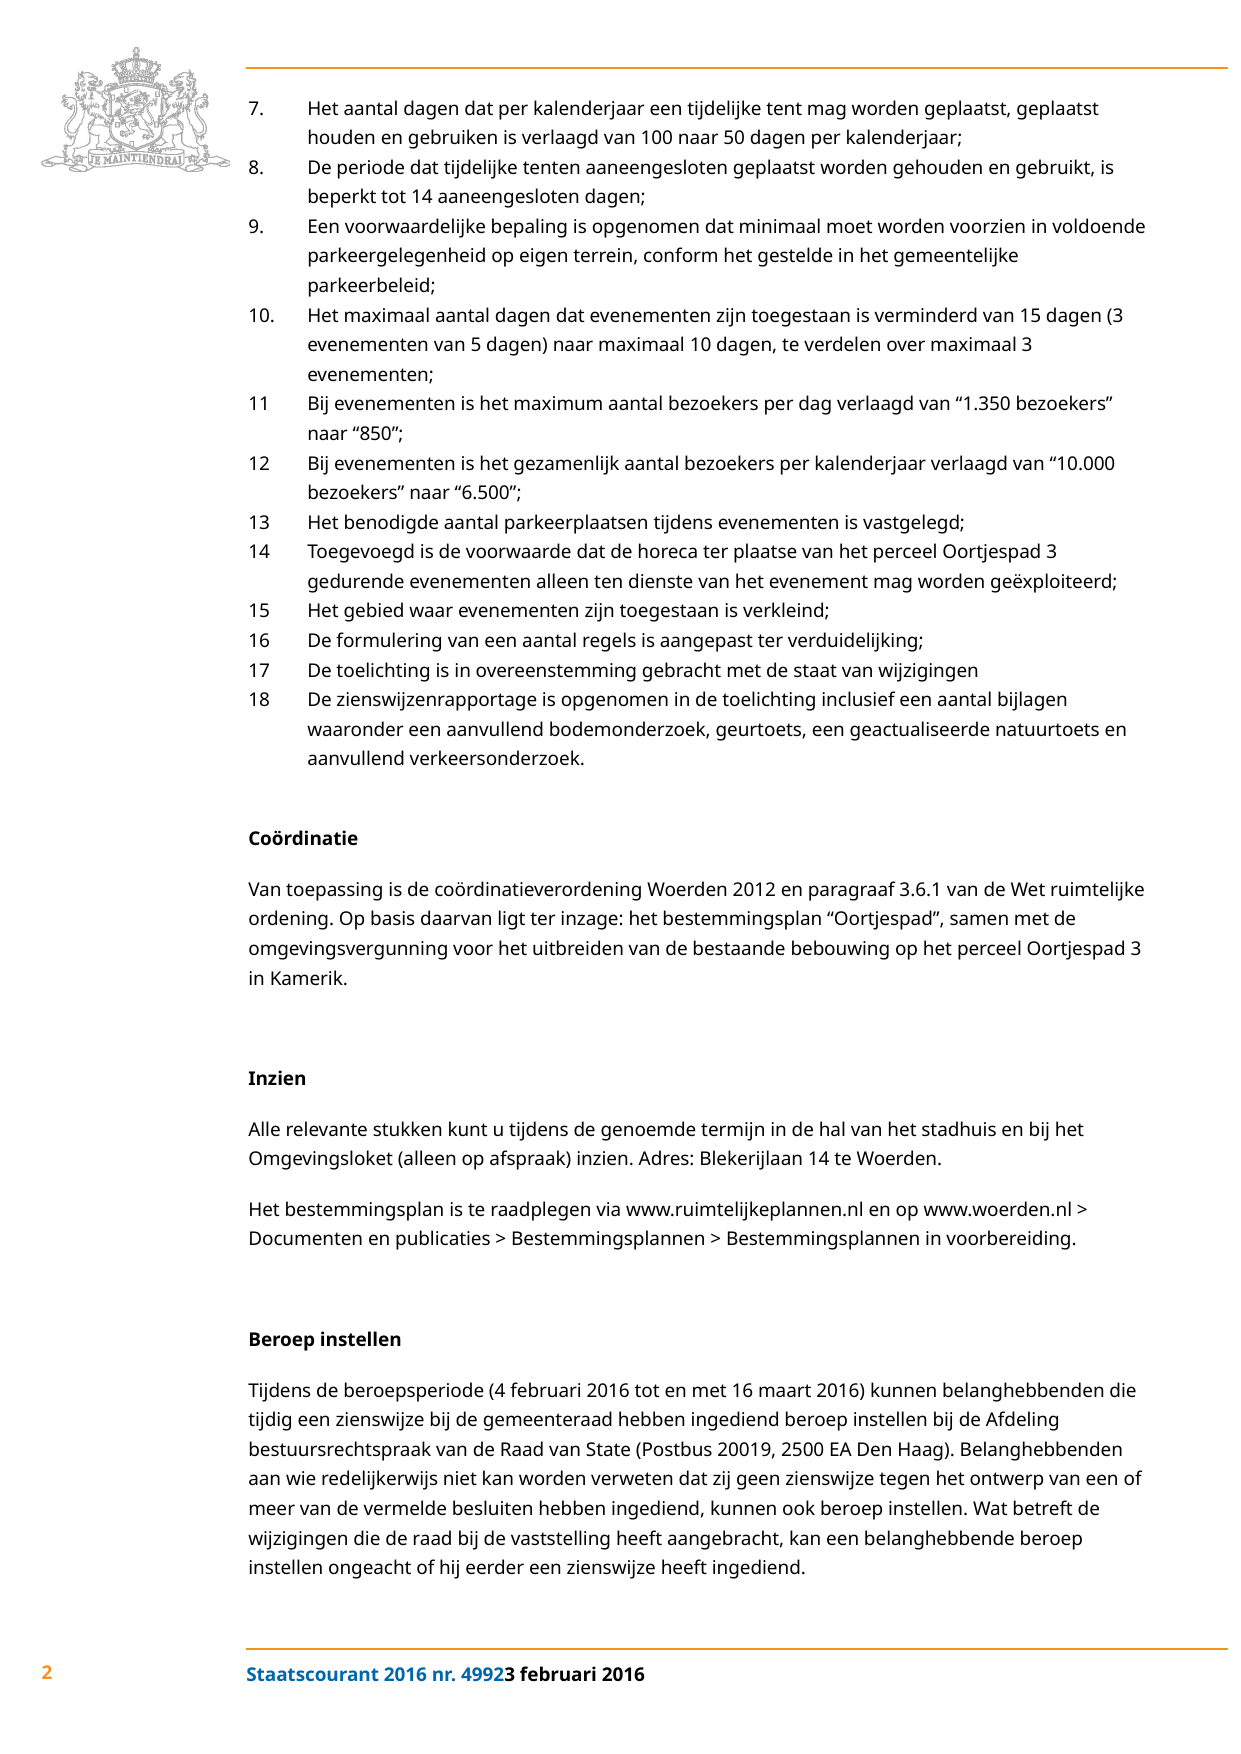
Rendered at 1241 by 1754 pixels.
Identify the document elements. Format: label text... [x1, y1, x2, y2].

text Het bestemmingsplan is te raadplegen via www.ruimtelijkeplannen.nl en op www.woerden.nl > Documenten en publicaties > Bestemmingsplannen > Bestemmingsplannen in voorbereiding. [248, 1196, 1152, 1251]
list De zienswijzenrapportage is opgenomen in de toelichting inclusief een aantal bijlagen waaronder een aanvullend bodemonderzoek, geurtoets, een geactualiseerde natuurtoets en aanvullend verkeersonderzoek. [248, 686, 1152, 771]
text Tijdens de beroepsperiode (4 februari 2016 tot en met 16 maart 2016) kunnen belanghebbenden die tijdig een zienswijze bij de gemeenteraad hebben ingediend beroep instellen bij de Afdeling bestuursrechtspraak van de Raad van State (Postbus 20019, 2500 EA Den Haag). Belanghebbenden aan wie redelijkerwijs niet kan worden verweten dat zij geen zienswijze tegen het ontwerp van een of meer van de vermelde besluiten hebben ingediend, kunnen ook beroep instellen. Wat betreft de wijzigingen die de raad bij de vaststelling heeft aangebracht, kan een belanghebbende beroep instellen ongeacht of hij eerder een zienswijze heeft ingediend. [248, 1377, 1152, 1580]
list Een voorwaardelijke bepaling is opgenomen dat minimaal moet worden voorzien in voldoende parkeergelegenheid op eigen terrein, conform het gestelde in het gemeentelijke parkeerbeleid; [248, 213, 1152, 298]
text Coördinatie [248, 826, 1152, 851]
list De toelichting is in overeenstemming gebracht met de staat van wijzigingen [248, 657, 1152, 683]
list Het benodigde aantal parkeerplaatsen tijdens evenementen is vastgelegd; [248, 509, 1152, 535]
list Het gebied waar evenementen zijn toegestaan is verkleind; [248, 598, 1152, 623]
list De periode dat tijdelijke tenten aaneengesloten geplaatst worden gehouden en gebruikt, is beperkt tot 14 aaneengesloten dagen; [248, 154, 1152, 209]
list Toegevoegd is de voorwaarde dat de horeca ter plaatse van het perceel Oortjespad 3 gedurende evenementen alleen ten dienste van het evenement mag worden geëxploiteerd; [248, 538, 1152, 594]
list Bij evenementen is het gezamenlijk aantal bezoekers per kalenderjaar verlaagd van “10.000 bezoekers” naar “6.500”; [248, 450, 1152, 505]
text Beroep instellen [248, 1326, 1152, 1352]
list Het maximaal aantal dagen dat evenementen zijn toegestaan is verminderd van 15 dagen (3 evenementen van 5 dagen) naar maximaal 10 dagen, te verdelen over maximaal 3 evenementen; [248, 302, 1152, 387]
list De formulering van een aantal regels is aangepast ter verduidelijking; [248, 627, 1152, 653]
text Van toepassing is de coördinatieverordening Woerden 2012 en paragraaf 3.6.1 van de Wet ruimtelijke ordening. Op basis daarvan ligt ter inzage: het bestemmingsplan “Oortjespad”, samen met de omgevingsvergunning voor het uitbreiden van de bestaande bebouwing op het perceel Oortjespad 3 in Kamerik. [248, 876, 1152, 991]
list Het aantal dagen dat per kalenderjaar een tijdelijke tent mag worden geplaatst, geplaatst houden en gebruiken is verlaagd van 100 naar 50 dagen per kalenderjaar; [248, 95, 1152, 150]
text Inzien [248, 1066, 1152, 1091]
text Alle relevante stukken kunt u tijdens de genoemde termijn in de hal van het stadhuis en bij het Omgevingsloket (alleen op afspraak) inzien. Adres: Blekerijlaan 14 te Woerden. [248, 1116, 1152, 1171]
list Bij evenementen is het maximum aantal bezoekers per dag verlaagd van “1.350 bezoekers” naar “850”; [248, 391, 1152, 446]
picture [41, 47, 231, 172]
